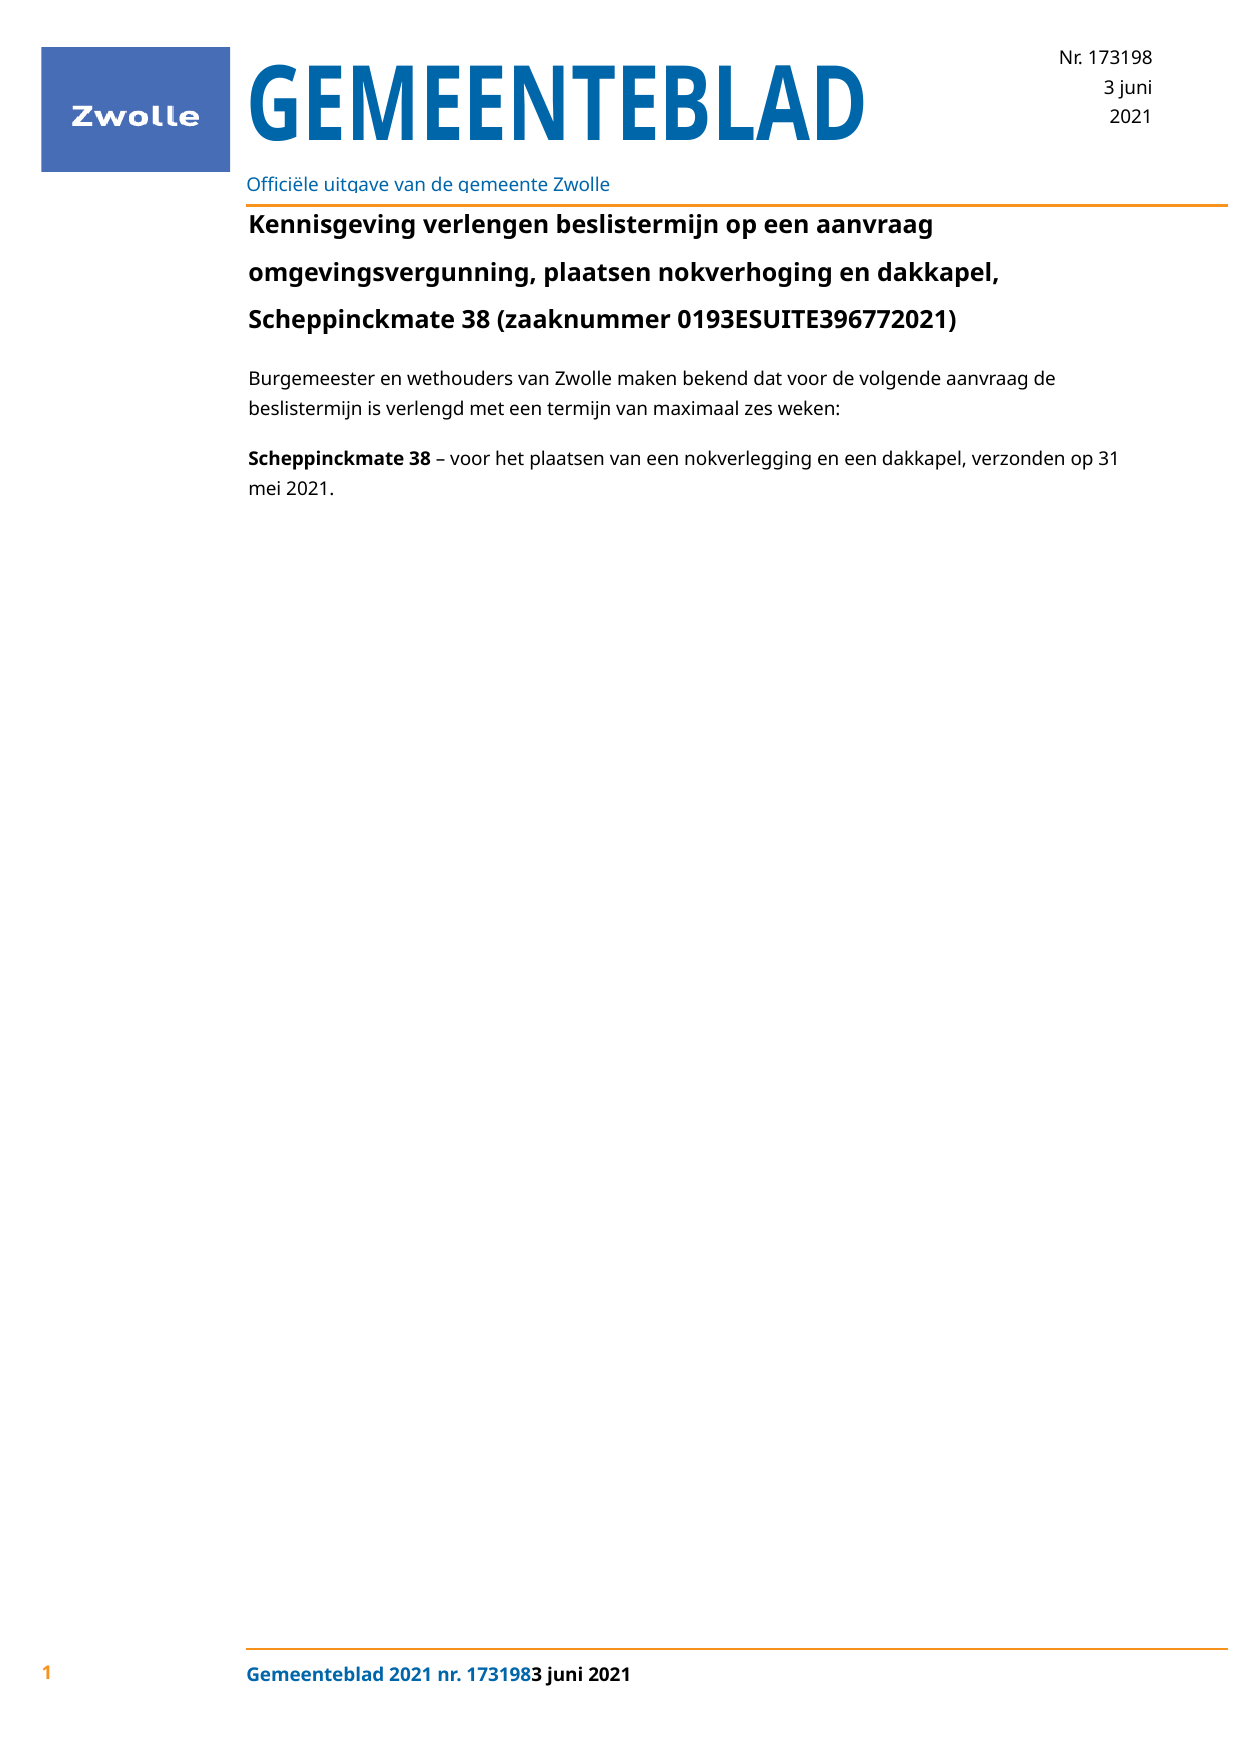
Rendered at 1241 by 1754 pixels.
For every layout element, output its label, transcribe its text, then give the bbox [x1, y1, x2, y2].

text Burgemeester en wethouders van Zwolle maken bekend dat voor de volgende aanvraag de beslistermijn is verlengd met een termijn van maximaal zes weken: [248, 366, 1152, 421]
text Kennisgeving verlengen beslistermijn op een aanvraag omgevingsvergunning, plaatsen nokverhoging en dakkapel, Scheppinckmate 38 (zaaknummer 0193ESUITE396772021) [248, 207, 1152, 336]
picture [41, 47, 231, 172]
text Scheppinckmate 38 – voor het plaatsen van een nokverlegging en een dakkapel, verzonden op 31 mei 2021. [248, 446, 1152, 501]
